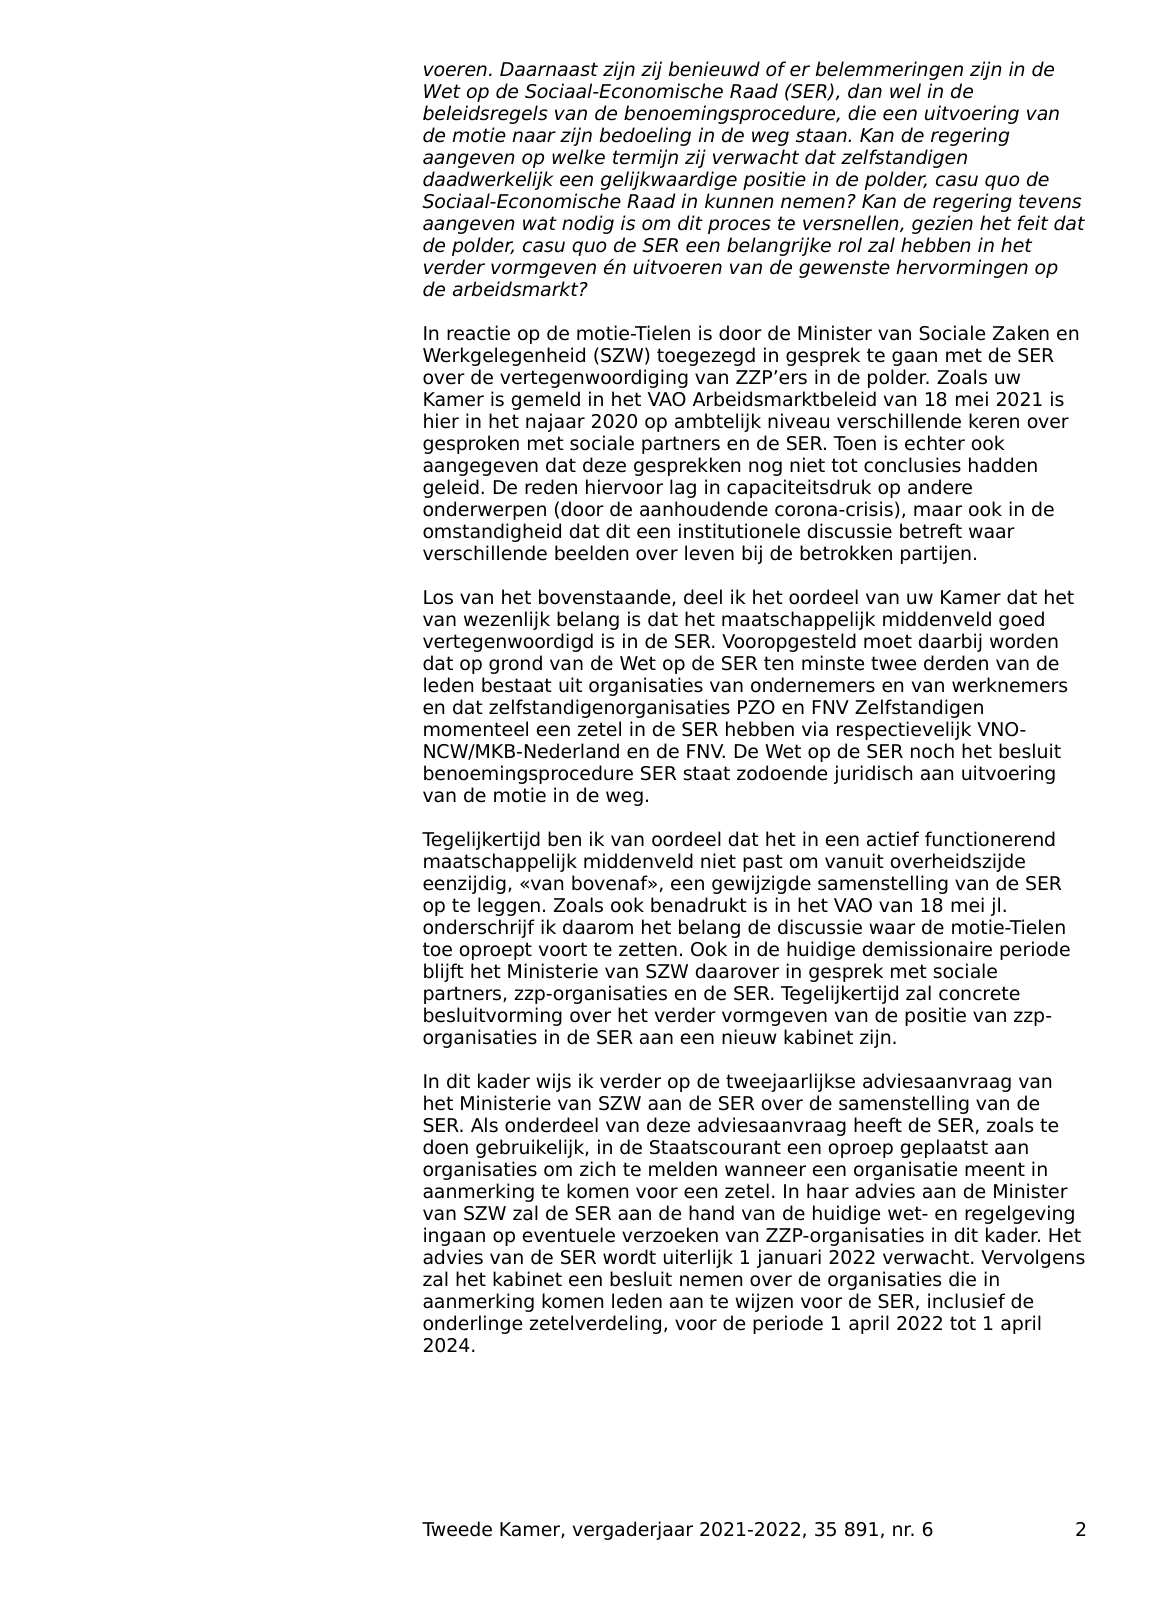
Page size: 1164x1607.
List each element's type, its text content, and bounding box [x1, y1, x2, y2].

text Los van het bovenstaande, deel ik het oordeel van uw Kamer dat het van wezenlijk belang is dat het maatschappelijk middenveld goed vertegenwoordigd is in de SER. Vooropgesteld moet daarbij worden dat op grond van de Wet op de SER ten minste twee derden van de leden bestaat uit organisaties van ondernemers en van werknemers en dat zelfstandigenorganisaties PZO en FNV Zelfstandigen momenteel een zetel in de SER hebben via respectievelijk VNO-NCW/MKB-Nederland en de FNV. De Wet op de SER noch het besluit benoemingsprocedure SER staat zodoende juridisch aan uitvoering van de motie in de weg. [422, 587, 1087, 807]
text Tegelijkertijd ben ik van oordeel dat het in een actief functionerend maatschappelijk middenveld niet past om vanuit overheidszijde eenzijdig, «van bovenaf», een gewijzigde samenstelling van de SER op te leggen. Zoals ook benadrukt is in het VAO van 18 mei jl. onderschrijf ik daarom het belang de discussie waar de motie-Tielen toe oproept voort te zetten. Ook in de huidige demissionaire periode blijft het Ministerie van SZW daarover in gesprek met sociale partners, zzp-organisaties en de SER. Tegelijkertijd zal concrete besluitvorming over het verder vormgeven van de positie van zzp-organisaties in de SER aan een nieuw kabinet zijn. [422, 829, 1087, 1049]
text In reactie op de motie-Tielen is door de Minister van Sociale Zaken en Werkgelegenheid (SZW) toegezegd in gesprek te gaan met de SER over de vertegenwoordiging van ZZP’ers in de polder. Zoals uw Kamer is gemeld in het VAO Arbeidsmarktbeleid van 18 mei 2021 is hier in het najaar 2020 op ambtelijk niveau verschillende keren over gesproken met sociale partners en de SER. Toen is echter ook aangegeven dat deze gesprekken nog niet tot conclusies hadden geleid. De reden hiervoor lag in capaciteitsdruk op andere onderwerpen (door de aanhoudende corona-crisis), maar ook in de omstandigheid dat dit een institutionele discussie betreft waar verschillende beelden over leven bij de betrokken partijen. [422, 323, 1087, 565]
text voeren. Daarnaast zijn zij benieuwd of er belemmeringen zijn in de Wet op de Sociaal-Economische Raad (SER), dan wel in de beleidsregels van de benoemingsprocedure, die een uitvoering van de motie naar zijn bedoeling in de weg staan. Kan de regering aangeven op welke termijn zij verwacht dat zelfstandigen daadwerkelijk een gelijkwaardige positie in de polder, casu quo de Sociaal-Economische Raad in kunnen nemen? Kan de regering tevens aangeven wat nodig is om dit proces te versnellen, gezien het feit dat de polder, casu quo de SER een belangrijke rol zal hebben in het verder vormgeven én uitvoeren van de gewenste hervormingen op de arbeidsmarkt? [422, 59, 1087, 301]
text In dit kader wijs ik verder op de tweejaarlijkse adviesaanvraag van het Ministerie van SZW aan de SER over de samenstelling van de SER. Als onderdeel van deze adviesaanvraag heeft de SER, zoals te doen gebruikelijk, in de Staatscourant een oproep geplaatst aan organisaties om zich te melden wanneer een organisatie meent in aanmerking te komen voor een zetel. In haar advies aan de Minister van SZW zal de SER aan de hand van de huidige wet- en regelgeving ingaan op eventuele verzoeken van ZZP-organisaties in dit kader. Het advies van de SER wordt uiterlijk 1 januari 2022 verwacht. Vervolgens zal het kabinet een besluit nemen over de organisaties die in aanmerking komen leden aan te wijzen voor de SER, inclusief de onderlinge zetelverdeling, voor de periode 1 april 2022 tot 1 april 2024. [422, 1071, 1087, 1357]
